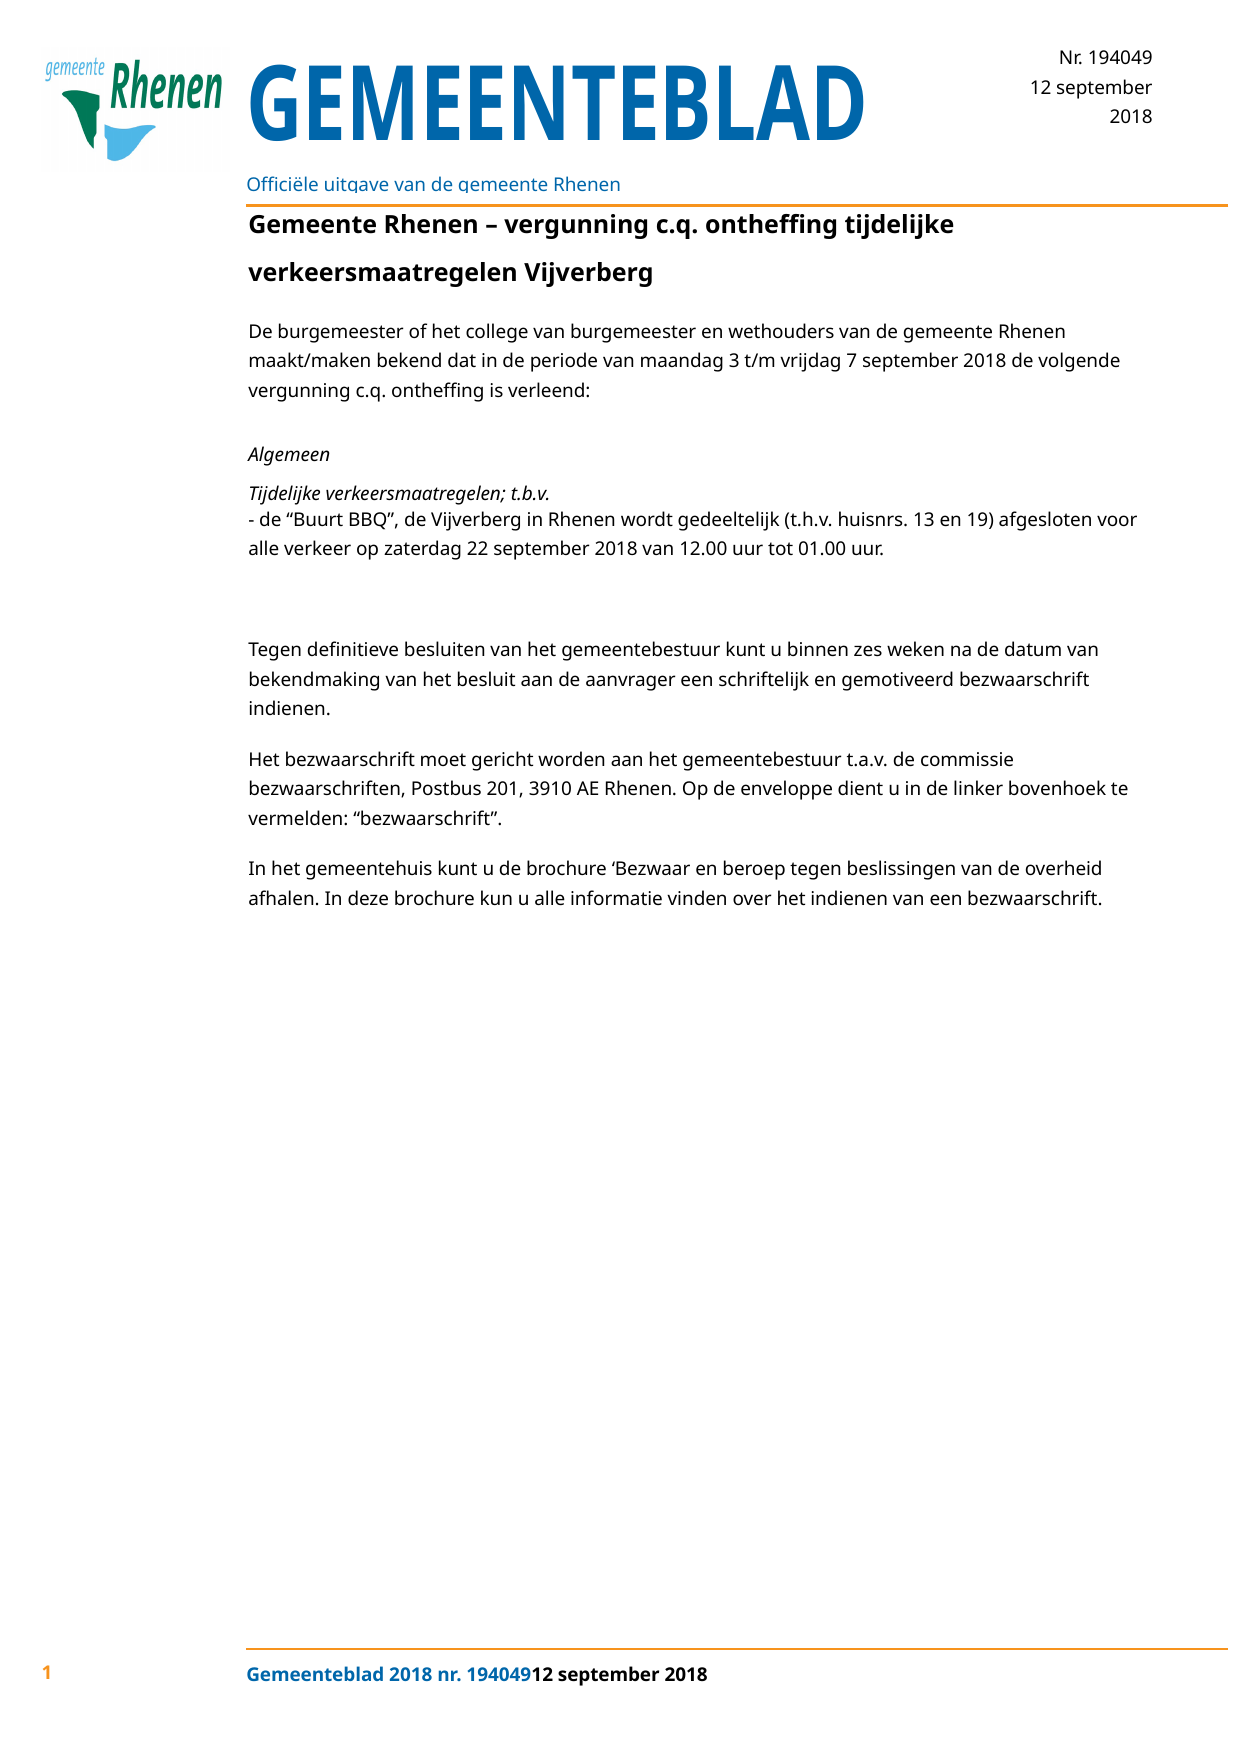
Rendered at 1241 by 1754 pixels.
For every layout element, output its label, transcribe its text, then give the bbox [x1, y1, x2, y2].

text Algemeen [248, 441, 1152, 467]
text Tegen definitieve besluiten van het gemeentebestuur kunt u binnen zes weken na de datum van bekendmaking van het besluit aan de aanvrager een schriftelijk en gemotiveerd bezwaarschrift indienen. [248, 636, 1152, 721]
text Tijdelijke verkeersmaatregelen; t.b.v. [248, 480, 1152, 506]
text Gemeente Rhenen – vergunning c.q. ontheffing tijdelijke verkeersmaatregelen Vijverberg [248, 207, 1152, 288]
text Het bezwaarschrift moet gericht worden aan het gemeentebestuur t.a.v. de commissie bezwaarschriften, Postbus 201, 3910 AE Rhenen. Op de enveloppe dient u in de linker bovenhoek te vermelden: “bezwaarschrift”. [248, 746, 1152, 831]
text - de “Buurt BBQ”, de Vijverberg in Rhenen wordt gedeeltelijk (t.h.v. huisnrs. 13 en 19) afgesloten voor alle verkeer op zaterdag 22 september 2018 van 12.00 uur tot 01.00 uur. [248, 506, 1152, 561]
text In het gemeentehuis kunt u de brochure ‘Bezwaar en beroep tegen beslissingen van de overheid afhalen. In deze brochure kun u alle informatie vinden over het indienen van een bezwaarschrift. [248, 856, 1152, 911]
picture [41, 47, 231, 172]
text De burgemeester of het college van burgemeester en wethouders van de gemeente Rhenen maakt/maken bekend dat in de periode van maandag 3 t/m vrijdag 7 september 2018 de volgende vergunning c.q. ontheffing is verleend: [248, 318, 1152, 403]
